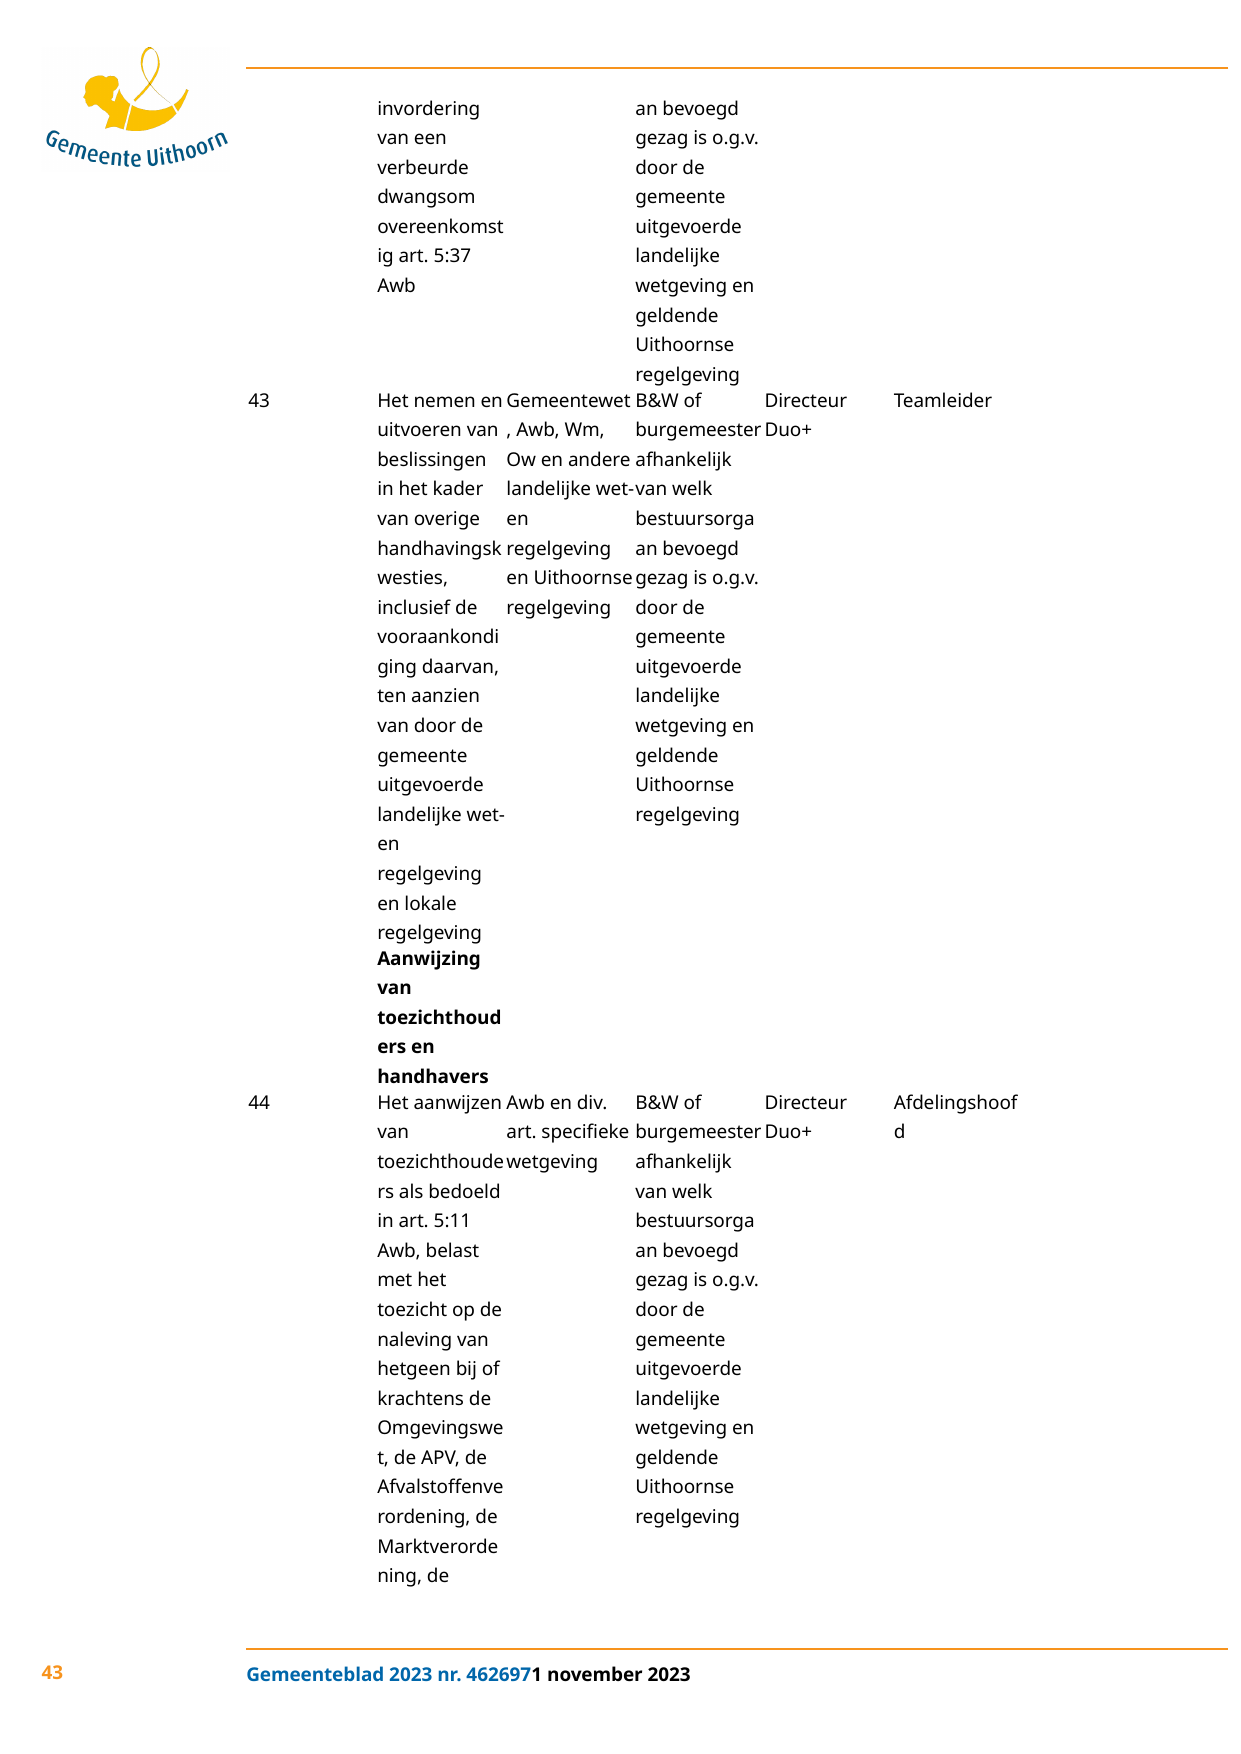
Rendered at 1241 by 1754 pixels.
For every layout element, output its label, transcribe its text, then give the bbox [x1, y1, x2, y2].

table_cell invordering van een verbeurde dwangsom overeenkomstig art. 5:37 Awb [377, 95, 506, 387]
table_cell Gemeentewet, Awb, Wm, Ow en andere landelijke wet- en regelgeving en Uithoornse regelgeving [506, 387, 635, 945]
table_cell 44 [248, 1089, 377, 1588]
table_cell [1023, 1089, 1152, 1588]
table_cell B&W of burgemeester afhankelijk van welk bestuursorgaan bevoegd gezag is o.g.v. door de gemeente uitgevoerde landelijke wetgeving en geldende Uithoornse regelgeving [635, 1089, 764, 1588]
table_cell an bevoegd gezag is o.g.v. door de gemeente uitgevoerde landelijke wetgeving en geldende Uithoornse regelgeving [635, 95, 764, 387]
table_cell Het aanwijzen van toezichthouders als bedoeld in art. 5:11 Awb, belast met het toezicht op de naleving van hetgeen bij of krachtens de Omgevingswet, de APV, de Afvalstoffenverordening, de Marktverordening, de [377, 1089, 506, 1588]
table_cell [764, 95, 893, 387]
table_cell Awb en div. art. specifieke wetgeving [506, 1089, 635, 1588]
table_cell 43 [248, 387, 377, 945]
table_cell Aanwijzing van toezichthouders en handhavers [377, 945, 506, 1089]
table_cell [1023, 95, 1152, 387]
table_cell B&W of burgemeester afhankelijk van welk bestuursorgaan bevoegd gezag is o.g.v. door de gemeente uitgevoerde landelijke wetgeving en geldende Uithoornse regelgeving [635, 387, 764, 945]
table_cell Teamleider [894, 387, 1022, 945]
table_cell [894, 95, 1022, 387]
table_cell [635, 945, 764, 1089]
table_cell [1023, 387, 1152, 945]
table_cell [506, 945, 635, 1089]
table_cell [1023, 945, 1152, 1089]
table_cell Directeur Duo+ [764, 1089, 893, 1588]
table_cell [248, 945, 377, 1089]
table_cell Afdelingshoofd [894, 1089, 1022, 1588]
table_cell [248, 95, 377, 387]
table_cell [506, 95, 635, 387]
table_cell Directeur Duo+ [764, 387, 893, 945]
table_cell [894, 945, 1022, 1089]
picture [41, 47, 231, 172]
table_cell [764, 945, 893, 1089]
table_cell Het nemen en uitvoeren van beslissingen in het kader van overige handhavingskwesties, inclusief de vooraankondiging daarvan, ten aanzien van door de gemeente uitgevoerde landelijke wet- en regelgeving en lokale regelgeving [377, 387, 506, 945]
